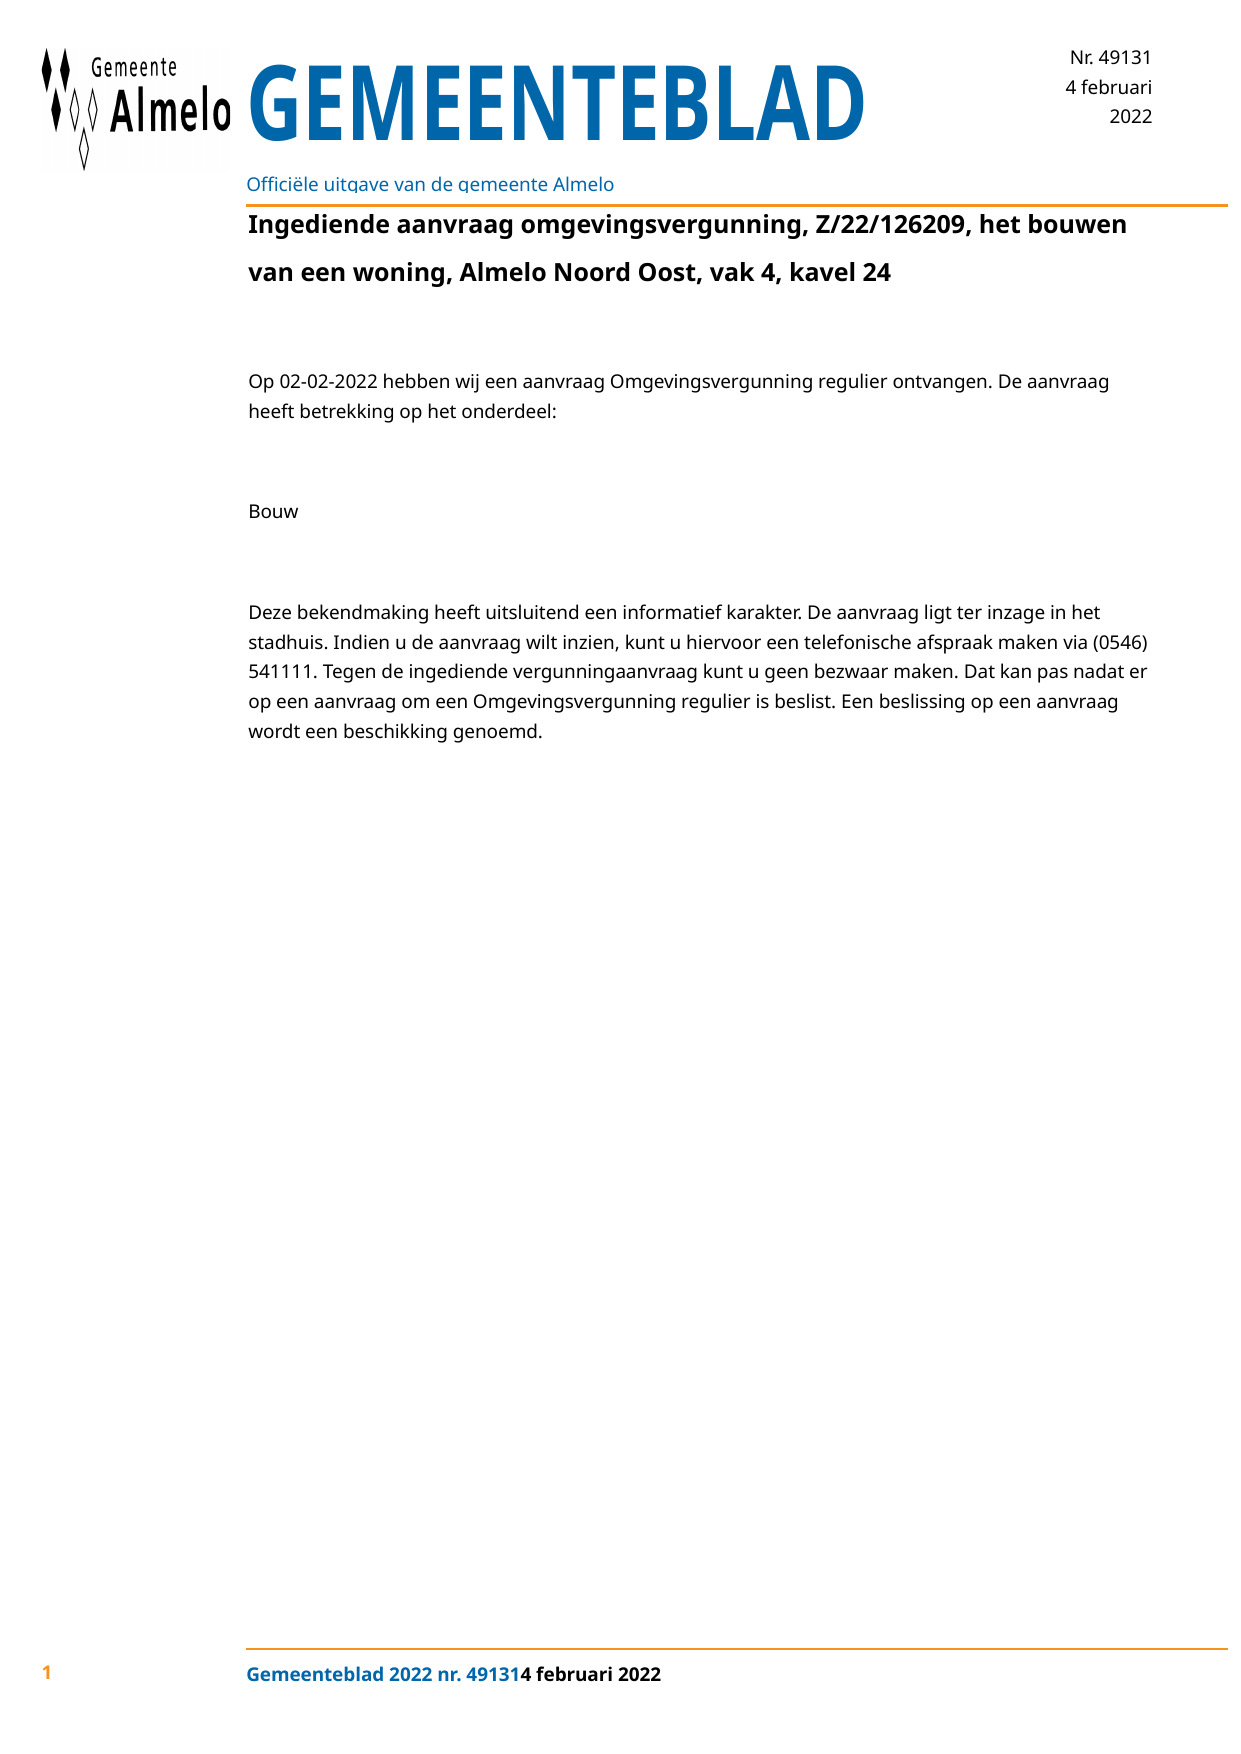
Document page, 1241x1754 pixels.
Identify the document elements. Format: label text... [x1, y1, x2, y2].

picture [41, 47, 231, 172]
text Op 02-02-2022 hebben wij een aanvraag Omgevingsvergunning regulier ontvangen. De aanvraag heeft betrekking op het onderdeel: [248, 368, 1152, 424]
text Ingediende aanvraag omgevingsvergunning, Z/22/126209, het bouwen van een woning, Almelo Noord Oost, vak 4, kavel 24 [248, 207, 1152, 288]
text Bouw [248, 499, 1152, 524]
text Deze bekendmaking heeft uitsluitend een informatief karakter. De aanvraag ligt ter inzage in het stadhuis. Indien u de aanvraag wilt inzien, kunt u hiervoor een telefonische afspraak maken via (0546) 541111. Tegen de ingediende vergunningaanvraag kunt u geen bezwaar maken. Dat kan pas nadat er op een aanvraag om een Omgevingsvergunning regulier is beslist. Een beslissing op een aanvraag wordt een beschikking genoemd. [248, 599, 1152, 744]
